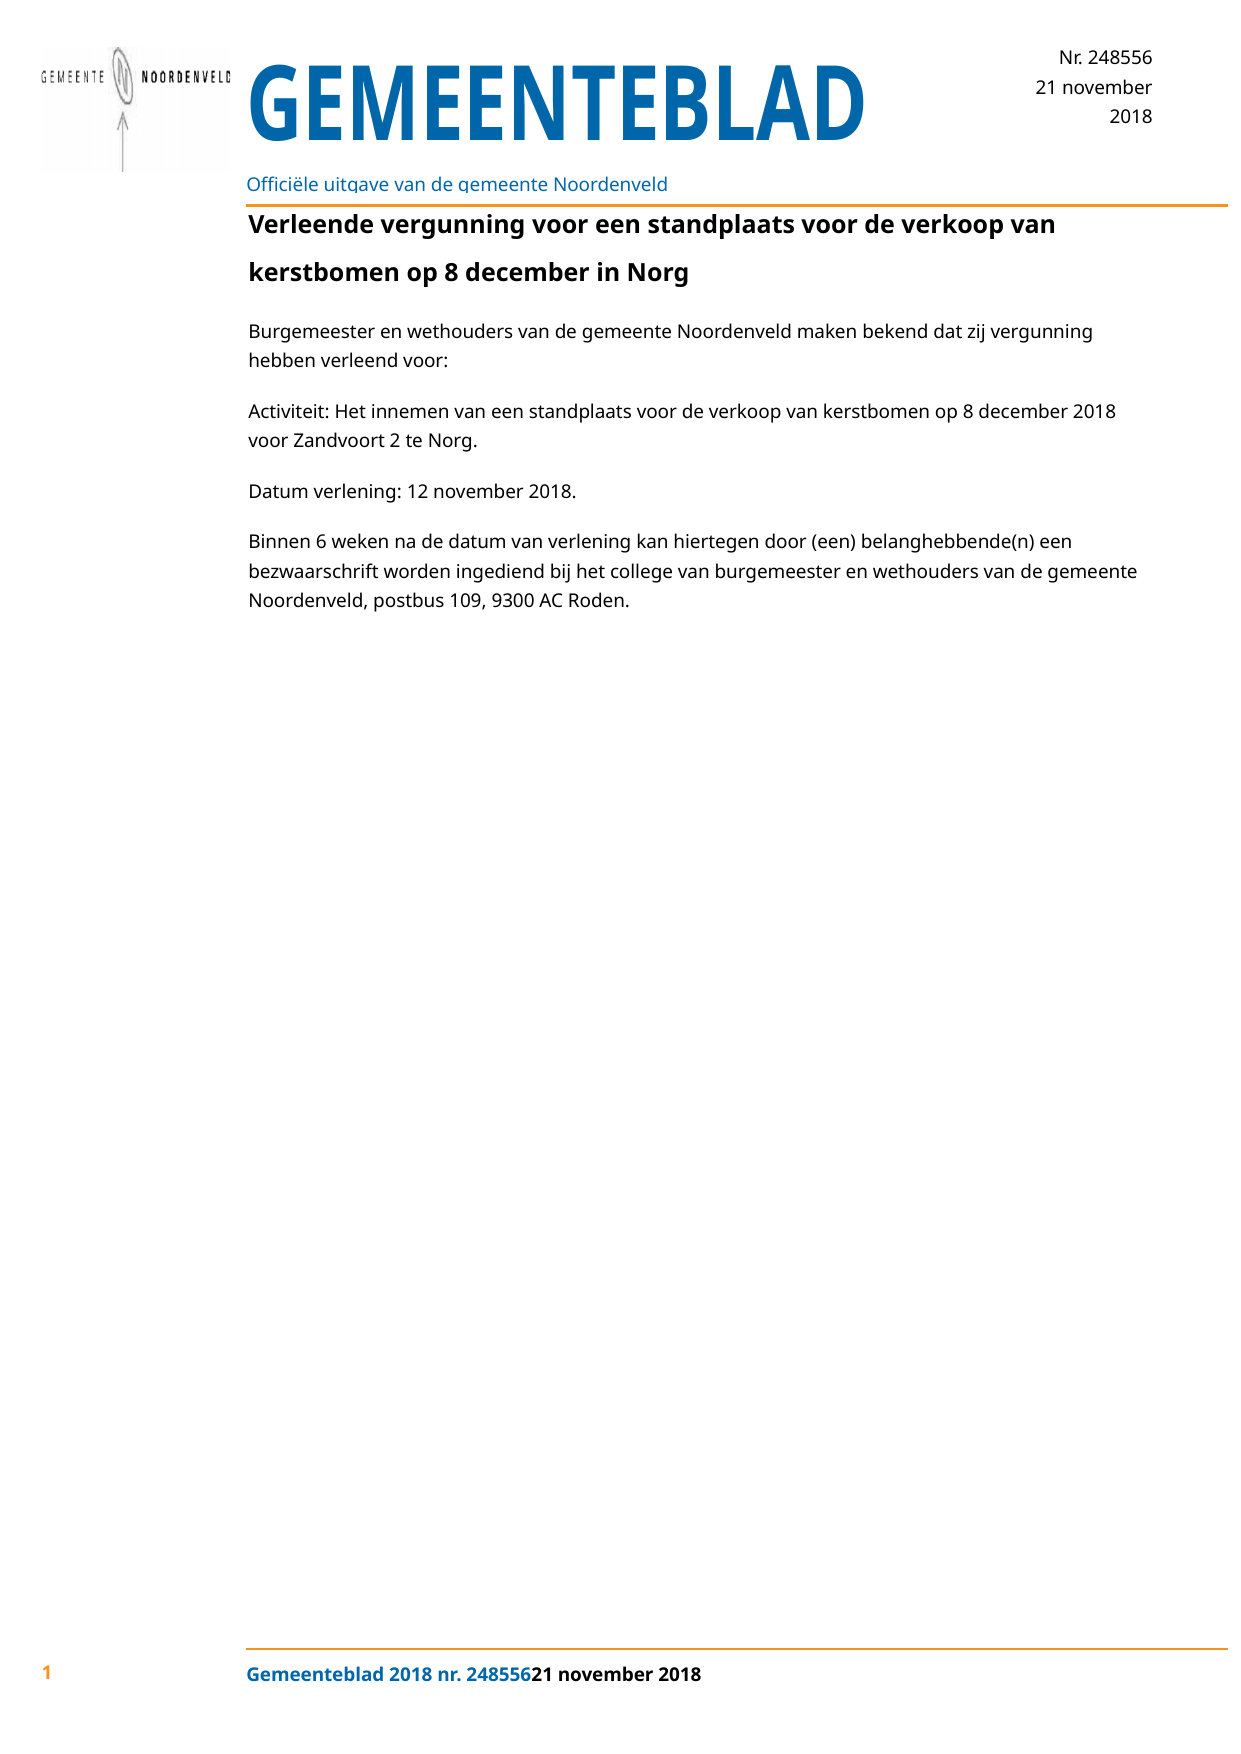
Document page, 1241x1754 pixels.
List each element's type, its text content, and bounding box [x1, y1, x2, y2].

text Datum verlening: 12 november 2018. [248, 478, 1152, 504]
text Activiteit: Het innemen van een standplaats voor de verkoop van kerstbomen op 8 december 2018 voor Zandvoort 2 te Norg. [248, 398, 1152, 453]
text Verleende vergunning voor een standplaats voor de verkoop van kerstbomen op 8 december in Norg [248, 207, 1152, 288]
text Burgemeester en wethouders van de gemeente Noordenveld maken bekend dat zij vergunning hebben verleend voor: [248, 318, 1152, 373]
picture [41, 47, 231, 172]
text Binnen 6 weken na de datum van verlening kan hiertegen door (een) belanghebbende(n) een bezwaarschrift worden ingediend bij het college van burgemeester en wethouders van de gemeente Noordenveld, postbus 109, 9300 AC Roden. [248, 528, 1152, 613]
